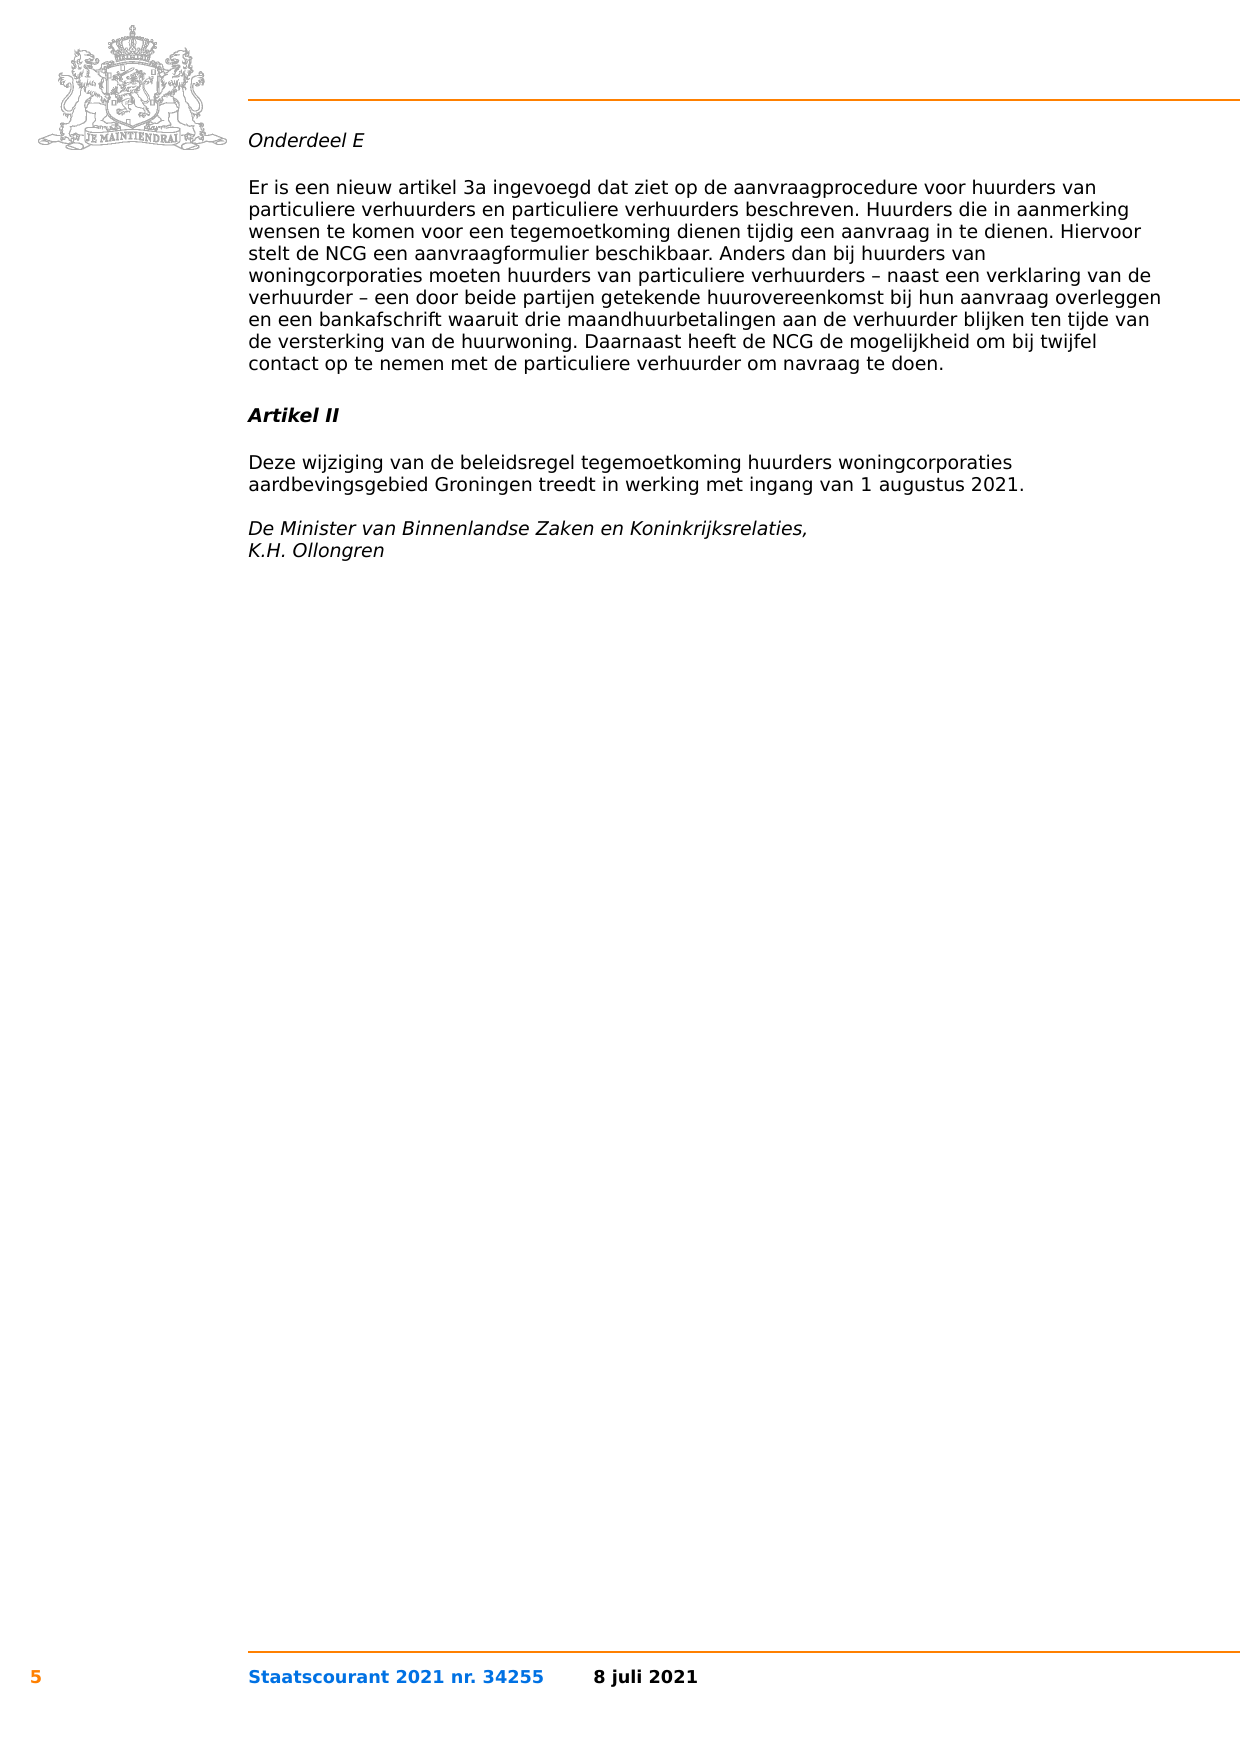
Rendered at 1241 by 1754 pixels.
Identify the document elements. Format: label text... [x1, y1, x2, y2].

picture [38, 25, 227, 150]
text Er is een nieuw artikel 3a ingevoegd dat ziet op de aanvraagprocedure voor huurders van particuliere verhuurders en particuliere verhuurders beschreven. Huurders die in aanmerking wensen te komen voor een tegemoetkoming dienen tijdig een aanvraag in te dienen. Hiervoor stelt de NCG een aanvraagformulier beschikbaar. Anders dan bij huurders van woningcorporaties moeten huurders van particuliere verhuurders – naast een verklaring van de verhuurder – een door beide partijen getekende huurovereenkomst bij hun aanvraag overleggen en een bankafschrift waaruit drie maandhuurbetalingen aan de verhuurder blijken ten tijde van de versterking van de huurwoning. Daarnaast heeft de NCG de mogelijkheid om bij twijfel contact op te nemen met de particuliere verhuurder om navraag te doen. [248, 177, 1163, 375]
text Deze wijziging van de beleidsregel tegemoetkoming huurders woningcorporaties aardbevingsgebied Groningen treedt in werking met ingang van 1 augustus 2021. [248, 452, 1163, 496]
text De Minister van Binnenlandse Zaken en Koninkrijksrelaties, K.H. Ollongren [248, 517, 1163, 561]
subtitle Onderdeel E [248, 130, 1163, 152]
subtitle Artikel II [248, 405, 1163, 427]
